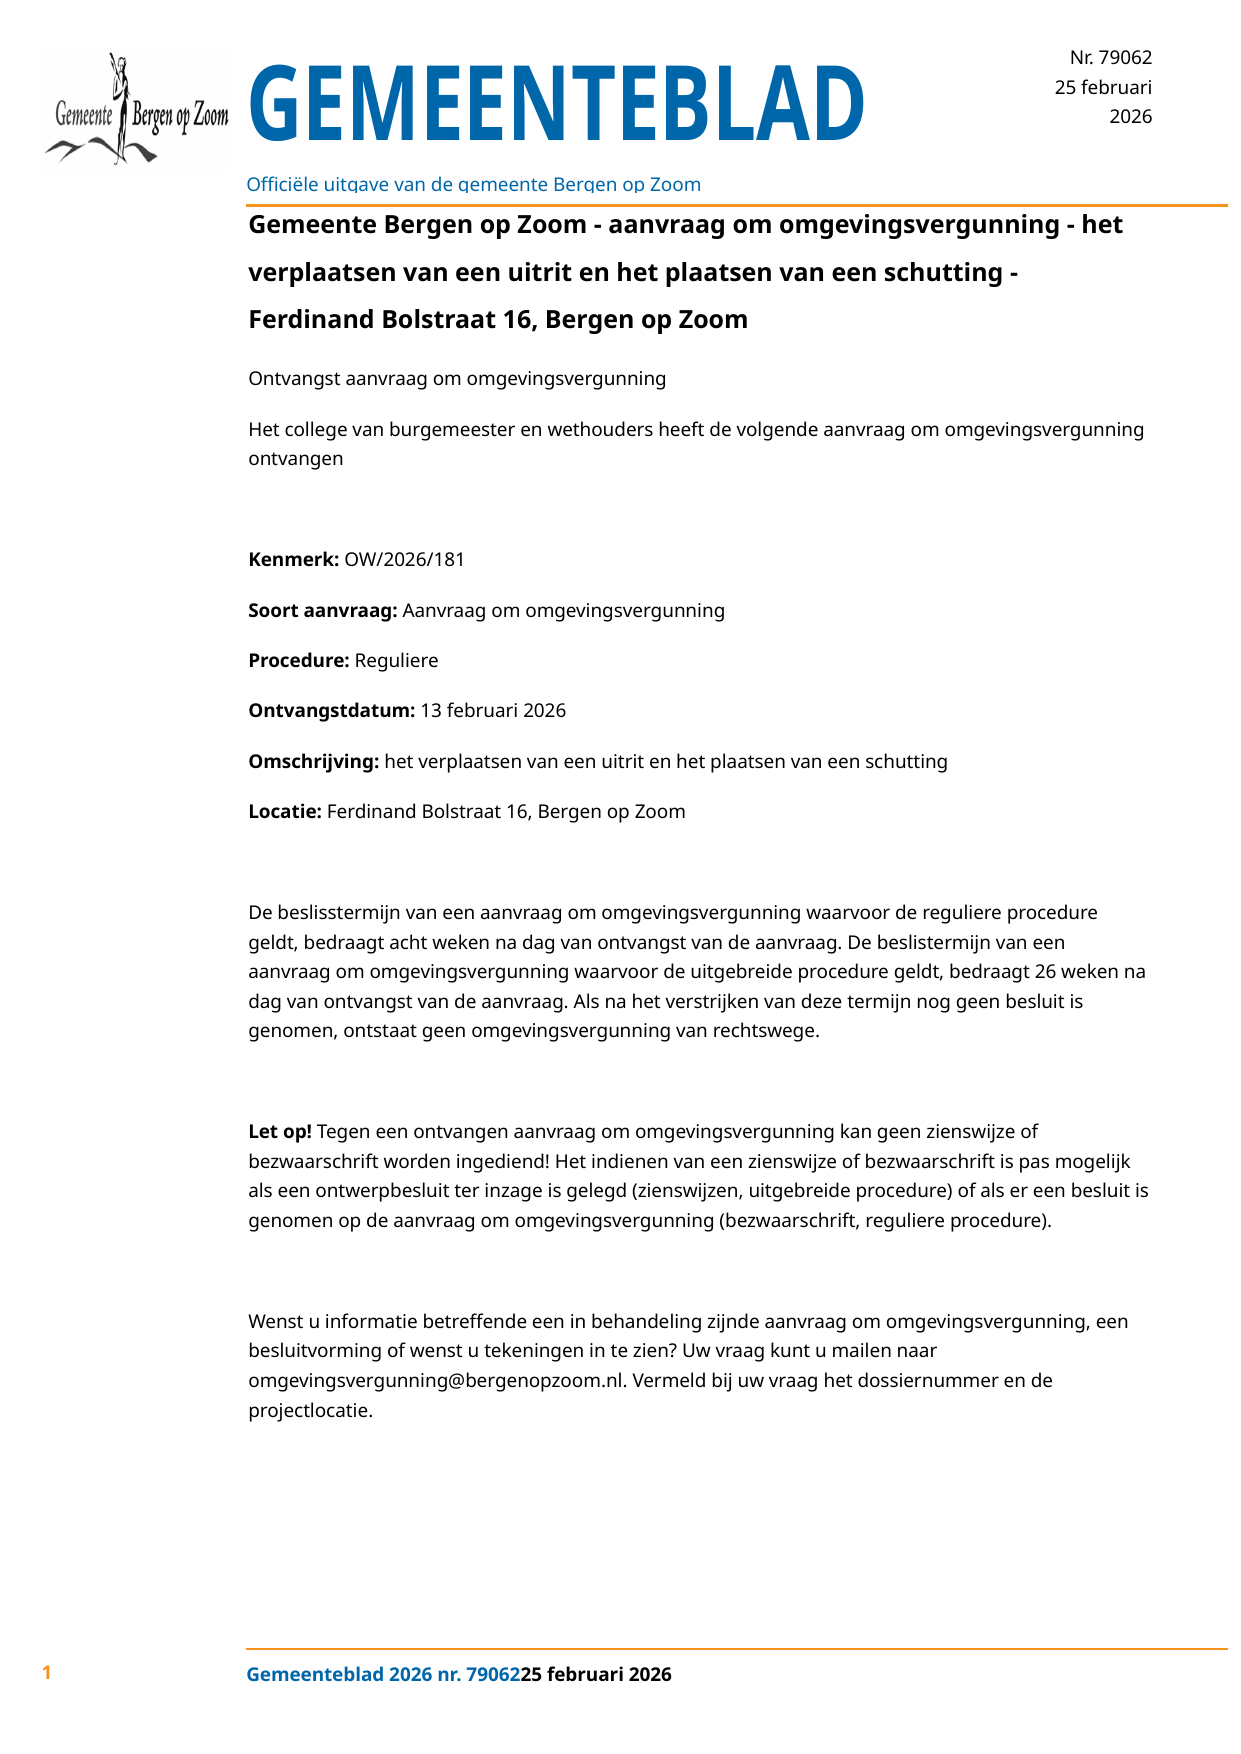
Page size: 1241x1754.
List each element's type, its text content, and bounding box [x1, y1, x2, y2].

text Soort aanvraag: Aanvraag om omgevingsvergunning [248, 597, 1152, 622]
text Locatie: Ferdinand Bolstraat 16, Bergen op Zoom [248, 798, 1152, 824]
text Ontvangstdatum: 13 februari 2026 [248, 698, 1152, 723]
text Het college van burgemeester en wethouders heeft de volgende aanvraag om omgevingsvergunning ontvangen [248, 416, 1152, 471]
text De beslisstermijn van een aanvraag om omgevingsvergunning waarvoor de reguliere procedure geldt, bedraagt acht weken na dag van ontvangst van de aanvraag. De beslistermijn van een aanvraag om omgevingsvergunning waarvoor de uitgebreide procedure geldt, bedraagt 26 weken na dag van ontvangst van de aanvraag. Als na het verstrijken van deze termijn nog geen besluit is genomen, ontstaat geen omgevingsvergunning van rechtswege. [248, 899, 1152, 1043]
text Omschrijving: het verplaatsen van een uitrit en het plaatsen van een schutting [248, 748, 1152, 774]
picture [41, 47, 231, 172]
text Kenmerk: OW/2026/181 [248, 546, 1152, 572]
text Ontvangst aanvraag om omgevingsvergunning [248, 366, 1152, 391]
text Procedure: Reguliere [248, 647, 1152, 673]
text Gemeente Bergen op Zoom - aanvraag om omgevingsvergunning - het verplaatsen van een uitrit en het plaatsen van een schutting - Ferdinand Bolstraat 16, Bergen op Zoom [248, 207, 1152, 336]
text Wenst u informatie betreffende een in behandeling zijnde aanvraag om omgevingsvergunning, een besluitvorming of wenst u tekeningen in te zien? Uw vraag kunt u mailen naar omgevingsvergunning@bergenopzoom.nl. Vermeld bij uw vraag het dossiernummer en de projectlocatie. [248, 1308, 1152, 1422]
text Let op! Tegen een ontvangen aanvraag om omgevingsvergunning kan geen zienswijze of bezwaarschrift worden ingediend! Het indienen van een zienswijze of bezwaarschrift is pas mogelijk als een ontwerpbesluit ter inzage is gelegd (zienswijzen, uitgebreide procedure) of als er een besluit is genomen op de aanvraag om omgevingsvergunning (bezwaarschrift, reguliere procedure). [248, 1118, 1152, 1233]
